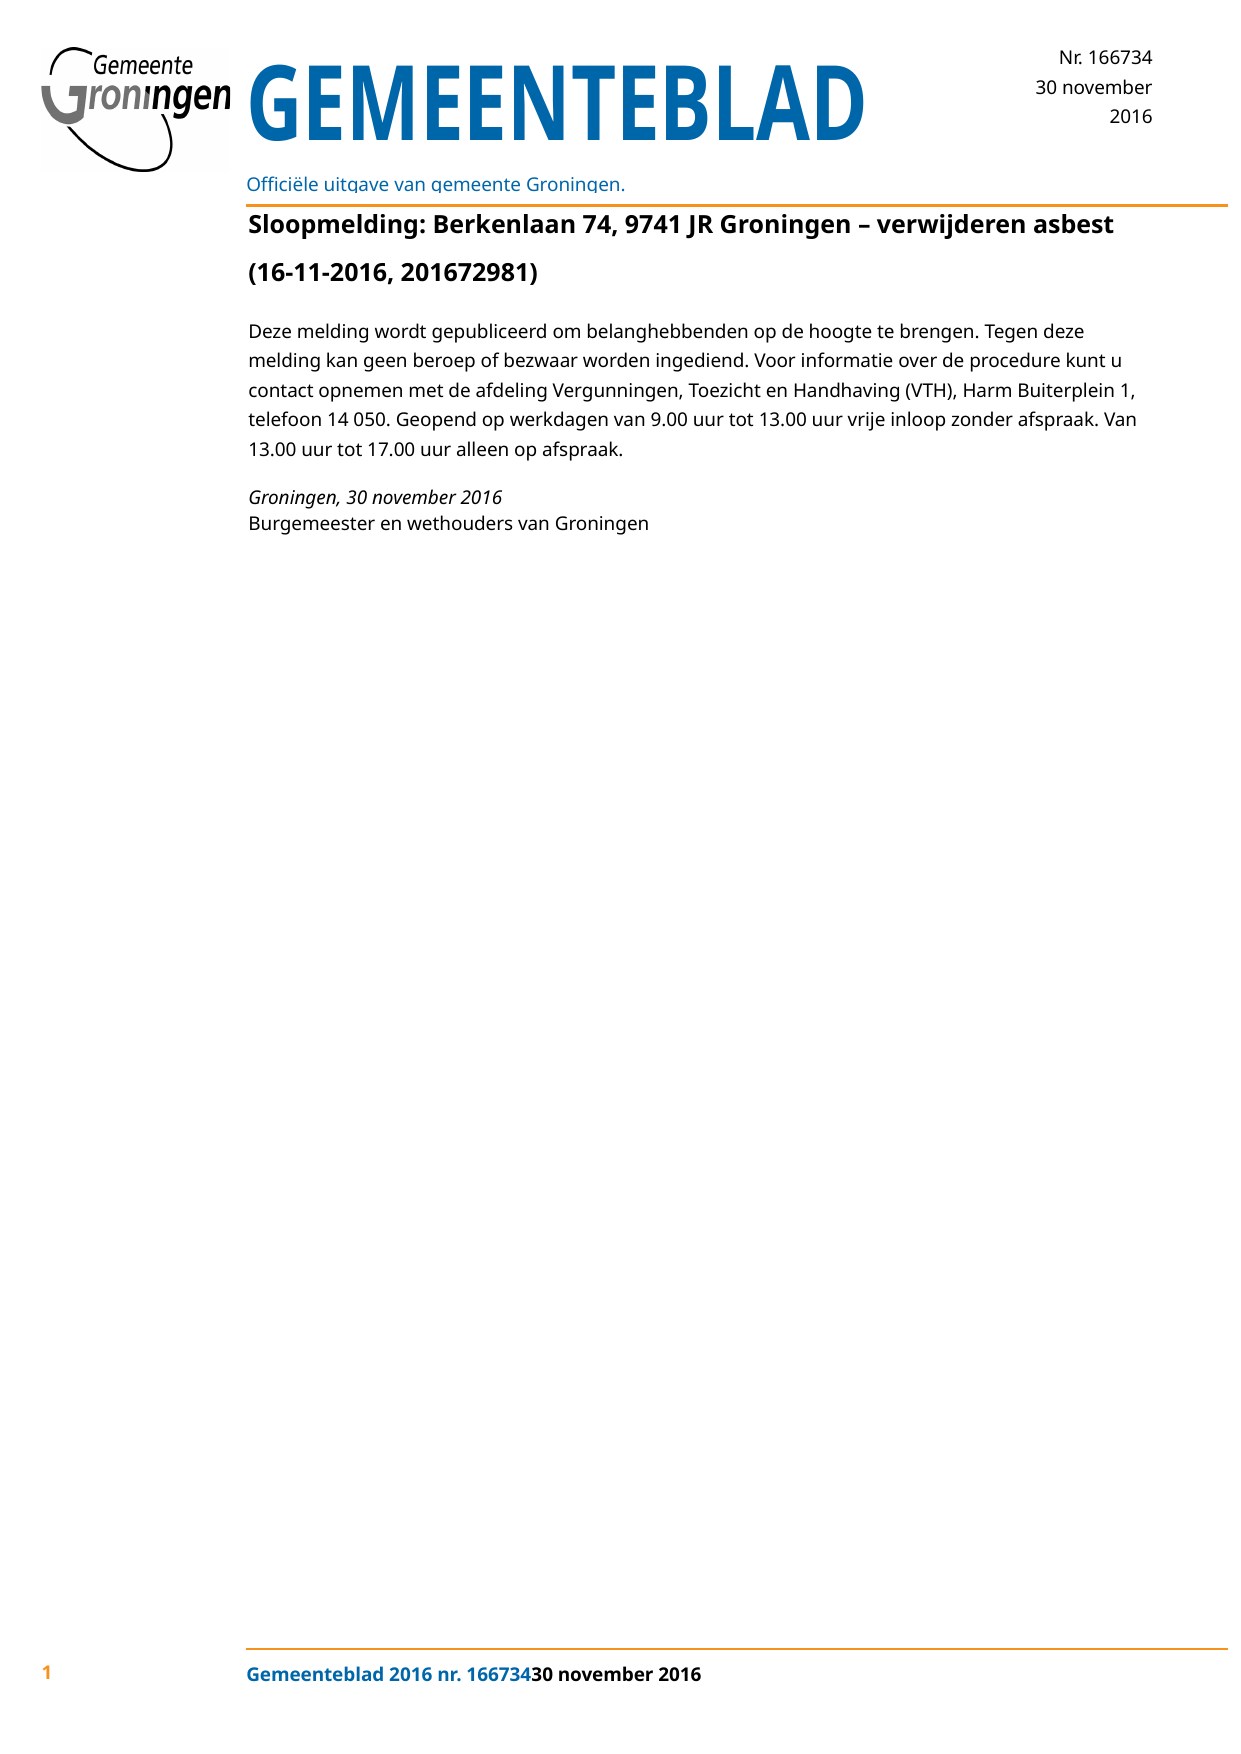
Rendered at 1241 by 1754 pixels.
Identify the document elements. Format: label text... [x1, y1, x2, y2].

text Deze melding wordt gepubliceerd om belanghebbenden op de hoogte te brengen. Tegen deze melding kan geen beroep of bezwaar worden ingediend. Voor informatie over de procedure kunt u contact opnemen met de afdeling Vergunningen, Toezicht en Handhaving (VTH), Harm Buiterplein 1, telefoon 14 050. Geopend op werkdagen van 9.00 uur tot 13.00 uur vrije inloop zonder afspraak. Van 13.00 uur tot 17.00 uur alleen op afspraak. [248, 318, 1152, 462]
text Burgemeester en wethouders van Groningen [248, 510, 1152, 536]
picture [41, 47, 231, 172]
text Groningen, 30 november 2016 [248, 484, 1152, 510]
text Sloopmelding: Berkenlaan 74, 9741 JR Groningen – verwijderen asbest (16-11-2016, 201672981) [248, 207, 1152, 288]
